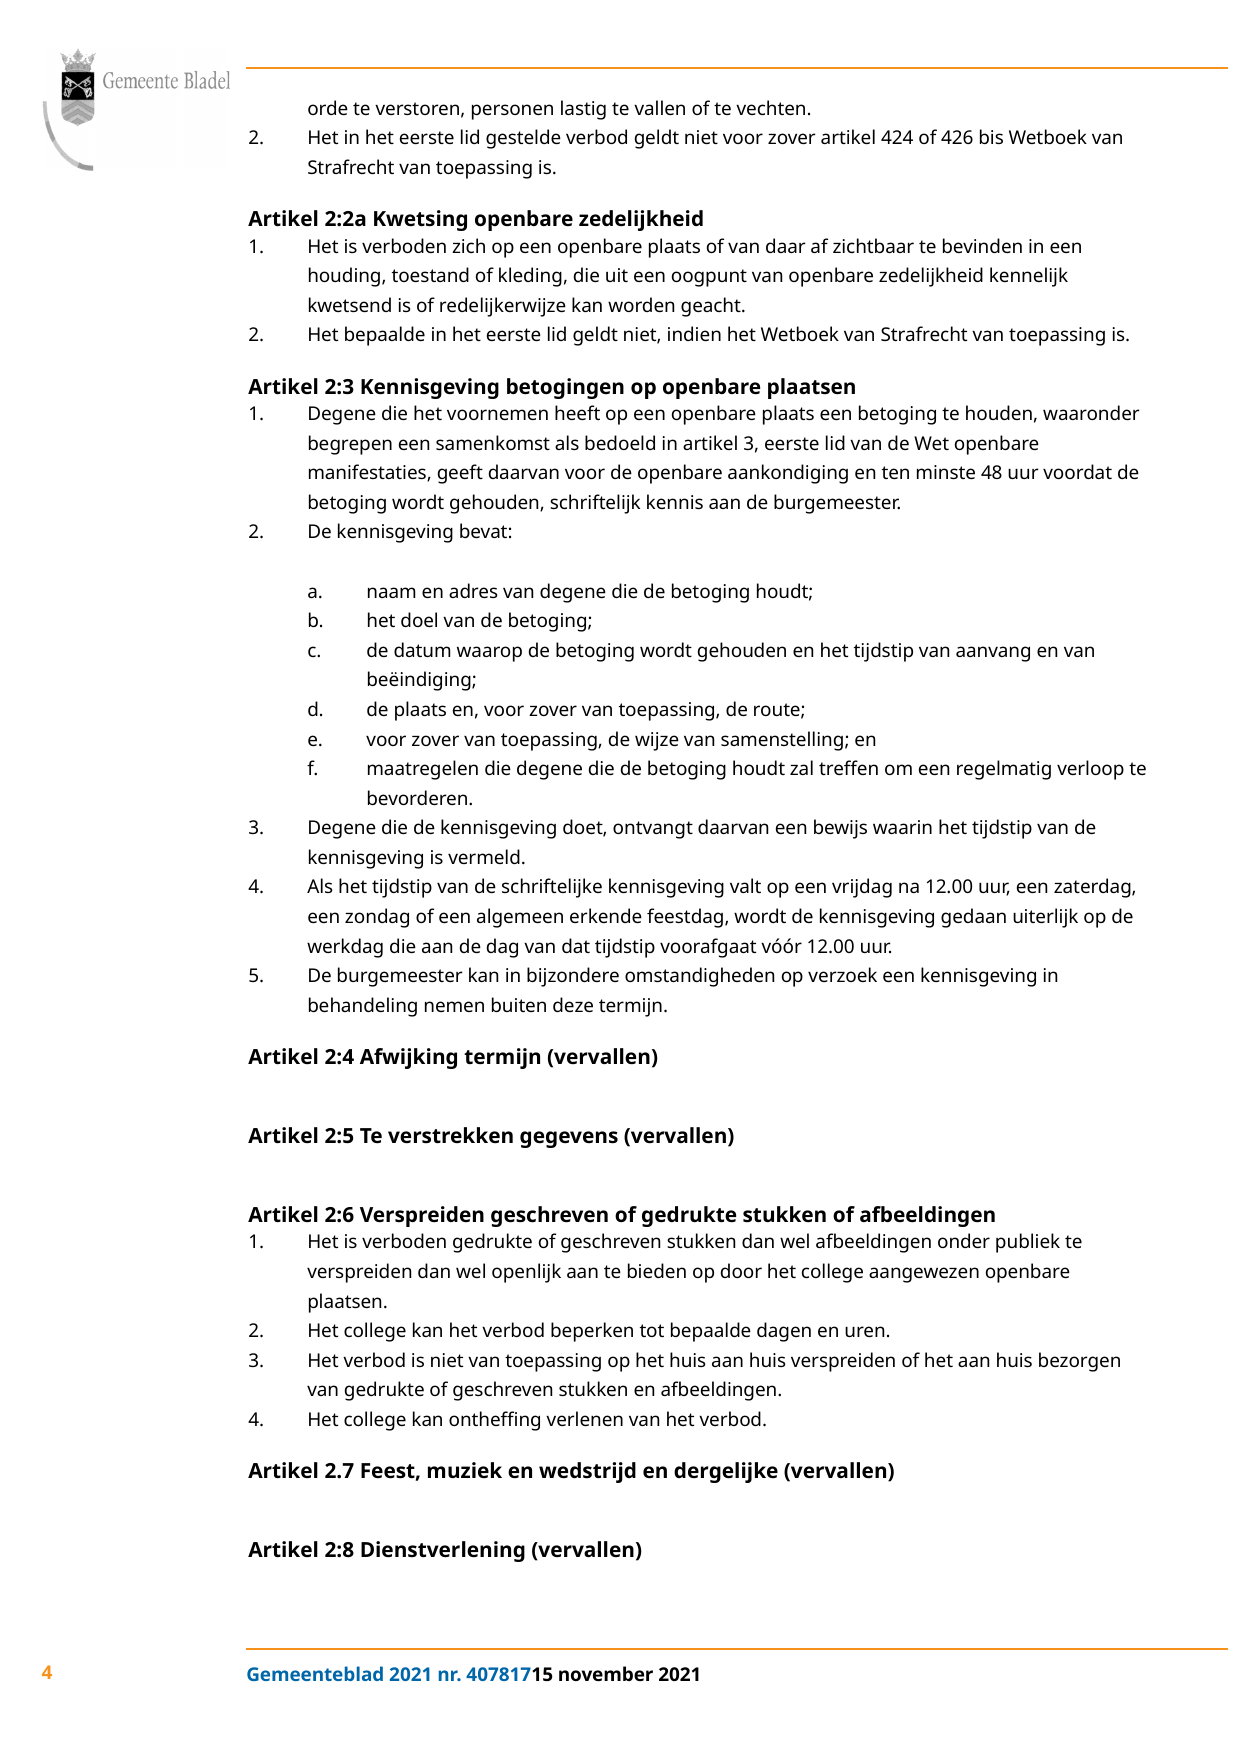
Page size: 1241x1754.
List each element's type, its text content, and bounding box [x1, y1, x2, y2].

list Het in het eerste lid gestelde verbod geldt niet voor zover artikel 424 of 426 bis Wetboek van Strafrecht van toepassing is. [248, 124, 1152, 180]
list de plaats en, voor zover van toepassing, de route; [307, 696, 1152, 722]
list Het college kan ontheffing verlenen van het verbod. [248, 1406, 1152, 1432]
list Degene die de kennisgeving doet, ontvangt daarvan een bewijs waarin het tijdstip van de kennisgeving is vermeld. [248, 814, 1152, 870]
picture [41, 47, 231, 172]
text Artikel 2:5 Te verstrekken gegevens (vervallen) [248, 1121, 1152, 1150]
list Degene die het voornemen heeft op een openbare plaats een betoging te houden, waaronder begrepen een samenkomst als bedoeld in artikel 3, eerste lid van de Wet openbare manifestaties, geeft daarvan voor de openbare aankondiging en ten minste 48 uur voordat de betoging wordt gehouden, schriftelijk kennis aan de burgemeester. [248, 400, 1152, 515]
list Het is verboden zich op een openbare plaats of van daar af zichtbaar te bevinden in een houding, toestand of kleding, die uit een oogpunt van openbare zedelijkheid kennelijk kwetsend is of redelijkerwijze kan worden geacht. [248, 233, 1152, 318]
text Artikel 2:8 Dienstverlening (vervallen) [248, 1535, 1152, 1564]
list Als het tijdstip van de schriftelijke kennisgeving valt op een vrijdag na 12.00 uur, een zaterdag, een zondag of een algemeen erkende feestdag, wordt de kennisgeving gedaan uiterlijk op de werkdag die aan de dag van dat tijdstip voorafgaat vóór 12.00 uur. [248, 874, 1152, 959]
list Het bepaalde in het eerste lid geldt niet, indien het Wetboek van Strafrecht van toepassing is. [248, 322, 1152, 347]
list het doel van de betoging; [307, 607, 1152, 633]
list orde te verstoren, personen lastig te vallen of te vechten. [248, 95, 1152, 121]
text Artikel 2.7 Feest, muziek en wedstrijd en dergelijke (vervallen) [248, 1457, 1152, 1485]
list Het college kan het verbod beperken tot bepaalde dagen en uren. [248, 1317, 1152, 1343]
list de datum waarop de betoging wordt gehouden en het tijdstip van aanvang en van beëindiging; [307, 637, 1152, 692]
list maatregelen die degene die de betoging houdt zal treffen om een regelmatig verloop te bevorderen. [307, 755, 1152, 811]
list Het is verboden gedrukte of geschreven stukken dan wel afbeeldingen onder publiek te verspreiden dan wel openlijk aan te bieden op door het college aangewezen openbare plaatsen. [248, 1229, 1152, 1313]
list voor zover van toepassing, de wijze van samenstelling; en [307, 726, 1152, 752]
list naam en adres van degene die de betoging houdt; [307, 578, 1152, 604]
text Artikel 2:2a Kwetsing openbare zedelijkheid [248, 204, 1152, 233]
text Artikel 2:6 Verspreiden geschreven of gedrukte stukken of afbeeldingen [248, 1200, 1152, 1229]
text Artikel 2:3 Kennisgeving betogingen op openbare plaatsen [248, 372, 1152, 400]
text Artikel 2:4 Afwijking termijn (vervallen) [248, 1042, 1152, 1071]
list De kennisgeving bevat: [248, 519, 1152, 544]
list De burgemeester kan in bijzondere omstandigheden op verzoek een kennisgeving in behandeling nemen buiten deze termijn. [248, 962, 1152, 1018]
list Het verbod is niet van toepassing op het huis aan huis verspreiden of het aan huis bezorgen van gedrukte of geschreven stukken en afbeeldingen. [248, 1347, 1152, 1402]
